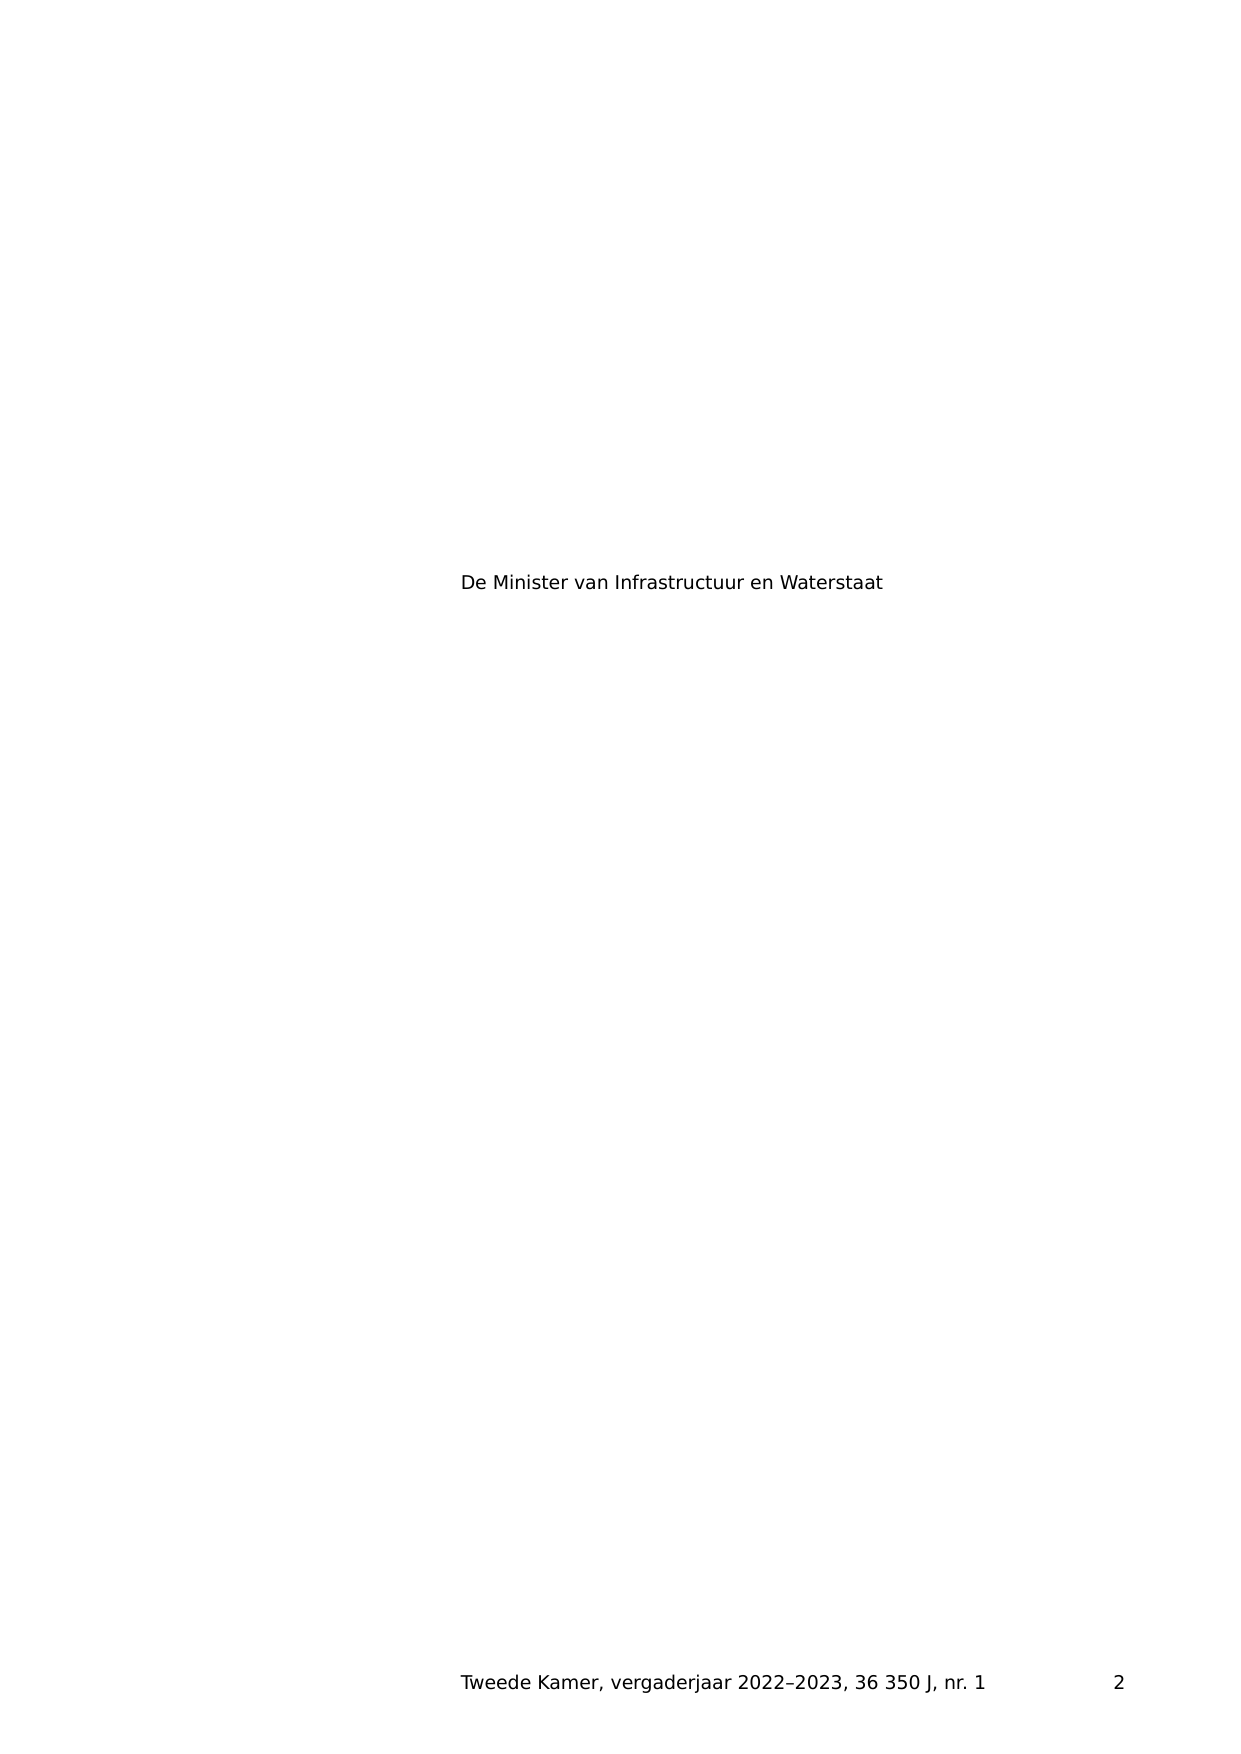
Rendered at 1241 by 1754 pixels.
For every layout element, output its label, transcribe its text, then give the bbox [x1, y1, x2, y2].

text De Minister van Infrastructuur en Waterstaat [461, 572, 1125, 594]
